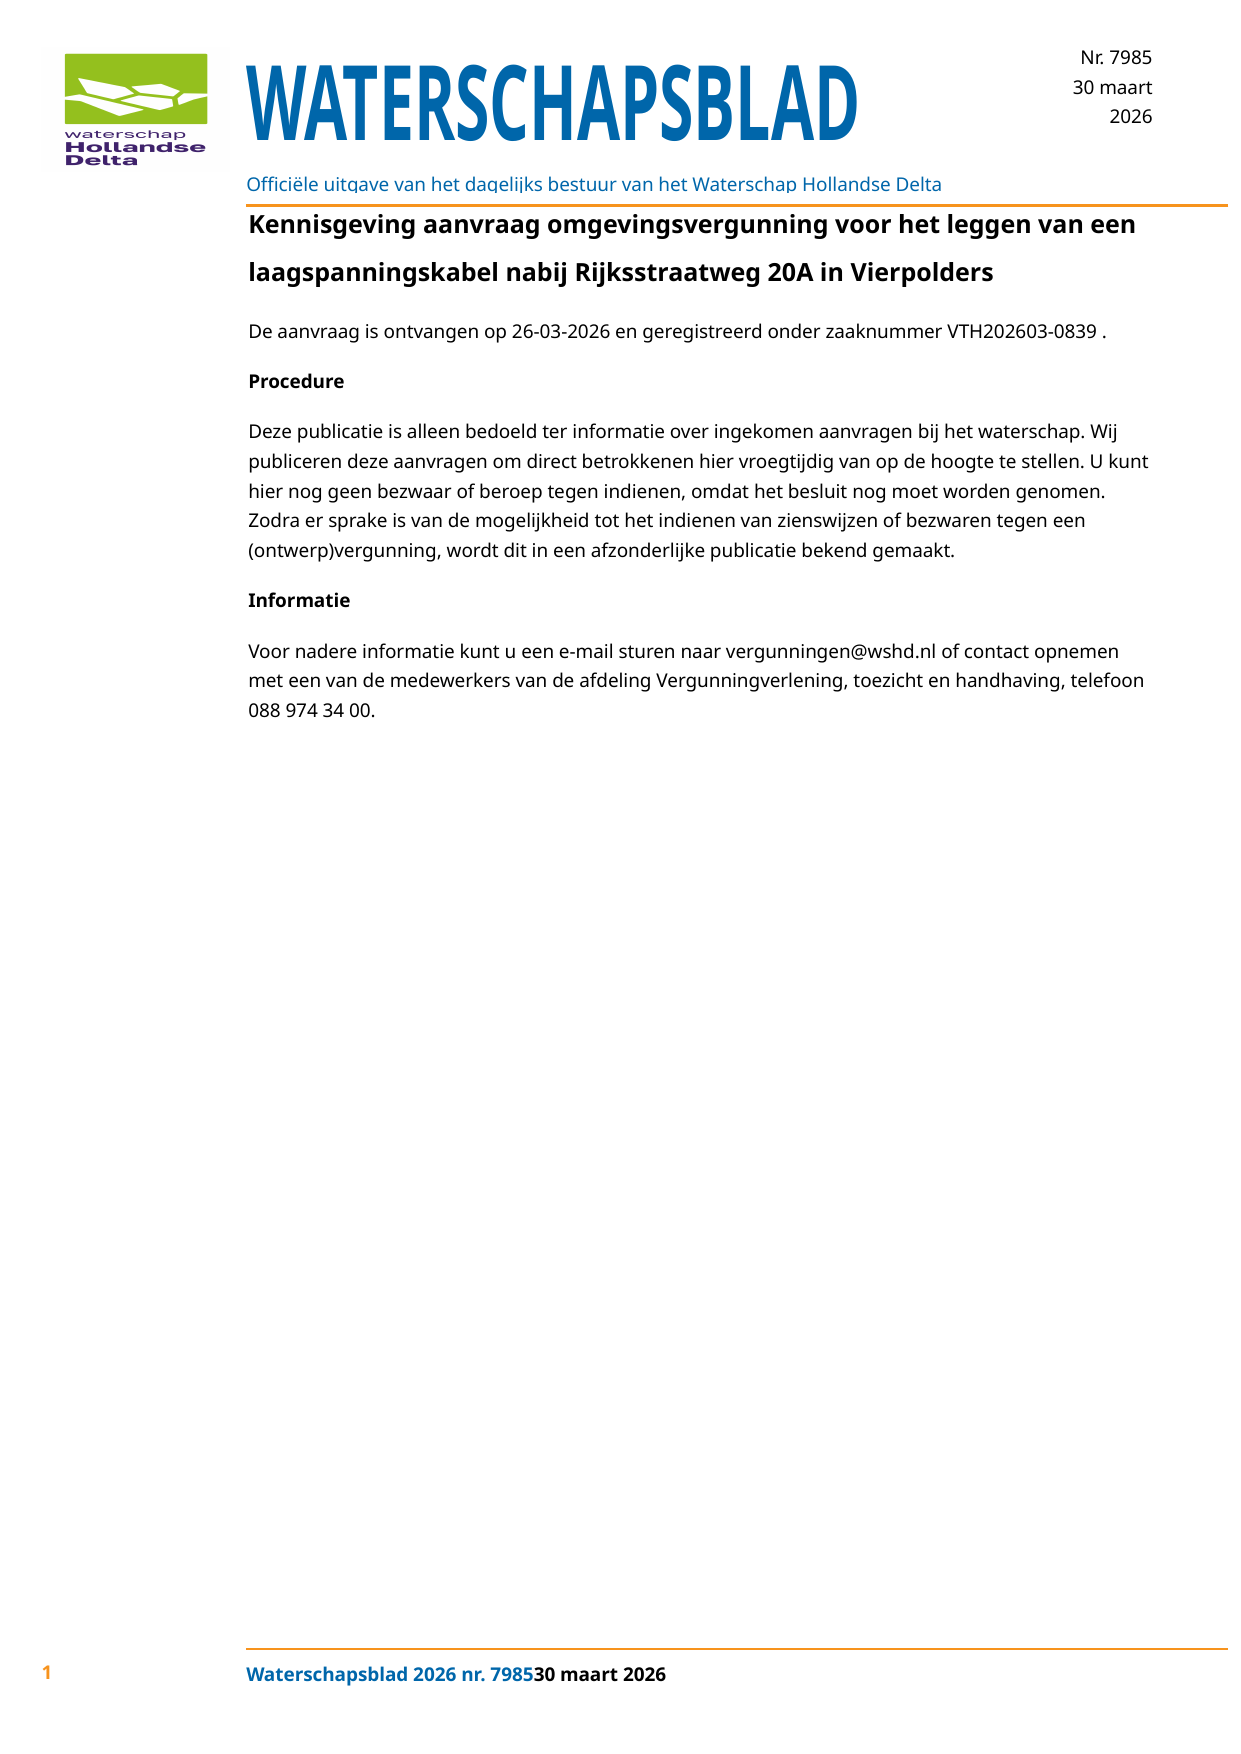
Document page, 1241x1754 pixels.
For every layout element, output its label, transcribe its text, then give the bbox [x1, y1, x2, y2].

text Kennisgeving aanvraag omgevingsvergunning voor het leggen van een laagspanningskabel nabij Rijksstraatweg 20A in Vierpolders [248, 207, 1152, 288]
text Deze publicatie is alleen bedoeld ter informatie over ingekomen aanvragen bij het waterschap. Wij publiceren deze aanvragen om direct betrokkenen hier vroegtijdig van op de hoogte te stellen. U kunt hier nog geen bezwaar of beroep tegen indienen, omdat het besluit nog moet worden genomen. Zodra er sprake is van de mogelijkheid tot het indienen van zienswijzen of bezwaren tegen een (ontwerp)vergunning, wordt dit in een afzonderlijke publicatie bekend gemaakt. [248, 419, 1152, 563]
text Procedure [248, 368, 1152, 394]
text Voor nadere informatie kunt u een e-mail sturen naar vergunningen@wshd.nl of contact opnemen met een van de medewerkers van de afdeling Vergunningverlening, toezicht en handhaving, telefoon 088 974 34 00. [248, 638, 1152, 723]
text De aanvraag is ontvangen op 26-03-2026 en geregistreerd onder zaaknummer VTH202603-0839 . [248, 318, 1152, 344]
picture [41, 47, 231, 172]
text Informatie [248, 587, 1152, 613]
